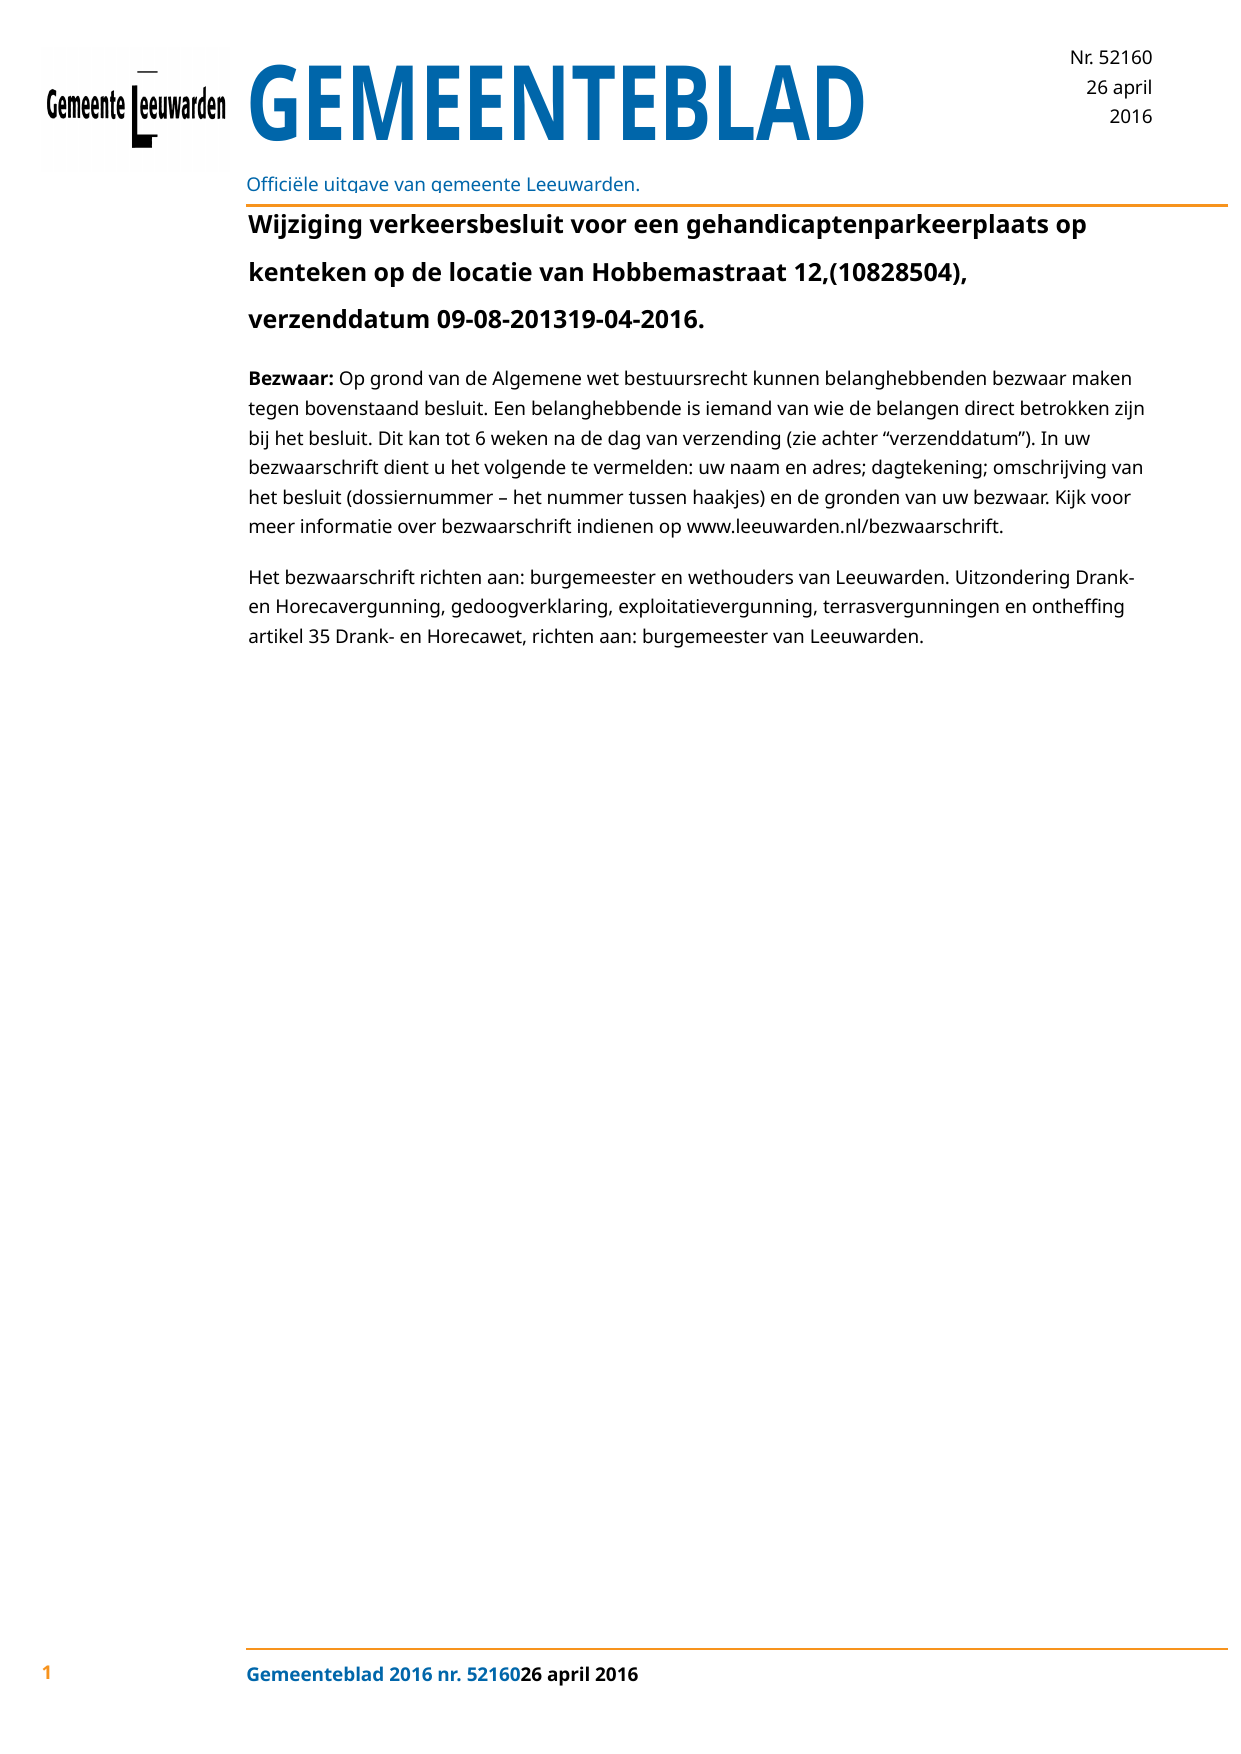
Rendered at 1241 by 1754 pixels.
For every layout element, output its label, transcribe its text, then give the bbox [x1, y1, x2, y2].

picture [41, 47, 231, 172]
text Het bezwaarschrift richten aan: burgemeester en wethouders van Leeuwarden. Uitzondering Drank- en Horecavergunning, gedoogverklaring, exploitatievergunning, terrasvergunningen en ontheffing artikel 35 Drank- en Horecawet, richten aan: burgemeester van Leeuwarden. [248, 564, 1152, 649]
text Wijziging verkeersbesluit voor een gehandicaptenparkeerplaats op kenteken op de locatie van Hobbemastraat 12,(10828504), verzenddatum 09-08-201319-04-2016. [248, 207, 1152, 336]
text Bezwaar: Op grond van de Algemene wet bestuursrecht kunnen belanghebbenden bezwaar maken tegen bovenstaand besluit. Een belanghebbende is iemand van wie de belangen direct betrokken zijn bij het besluit. Dit kan tot 6 weken na de dag van verzending (zie achter “verzenddatum”). In uw bezwaarschrift dient u het volgende te vermelden: uw naam en adres; dagtekening; omschrijving van het besluit (dossiernummer – het nummer tussen haakjes) en de gronden van uw bezwaar. Kijk voor meer informatie over bezwaarschrift indienen op www.leeuwarden.nl/bezwaarschrift. [248, 366, 1152, 539]
